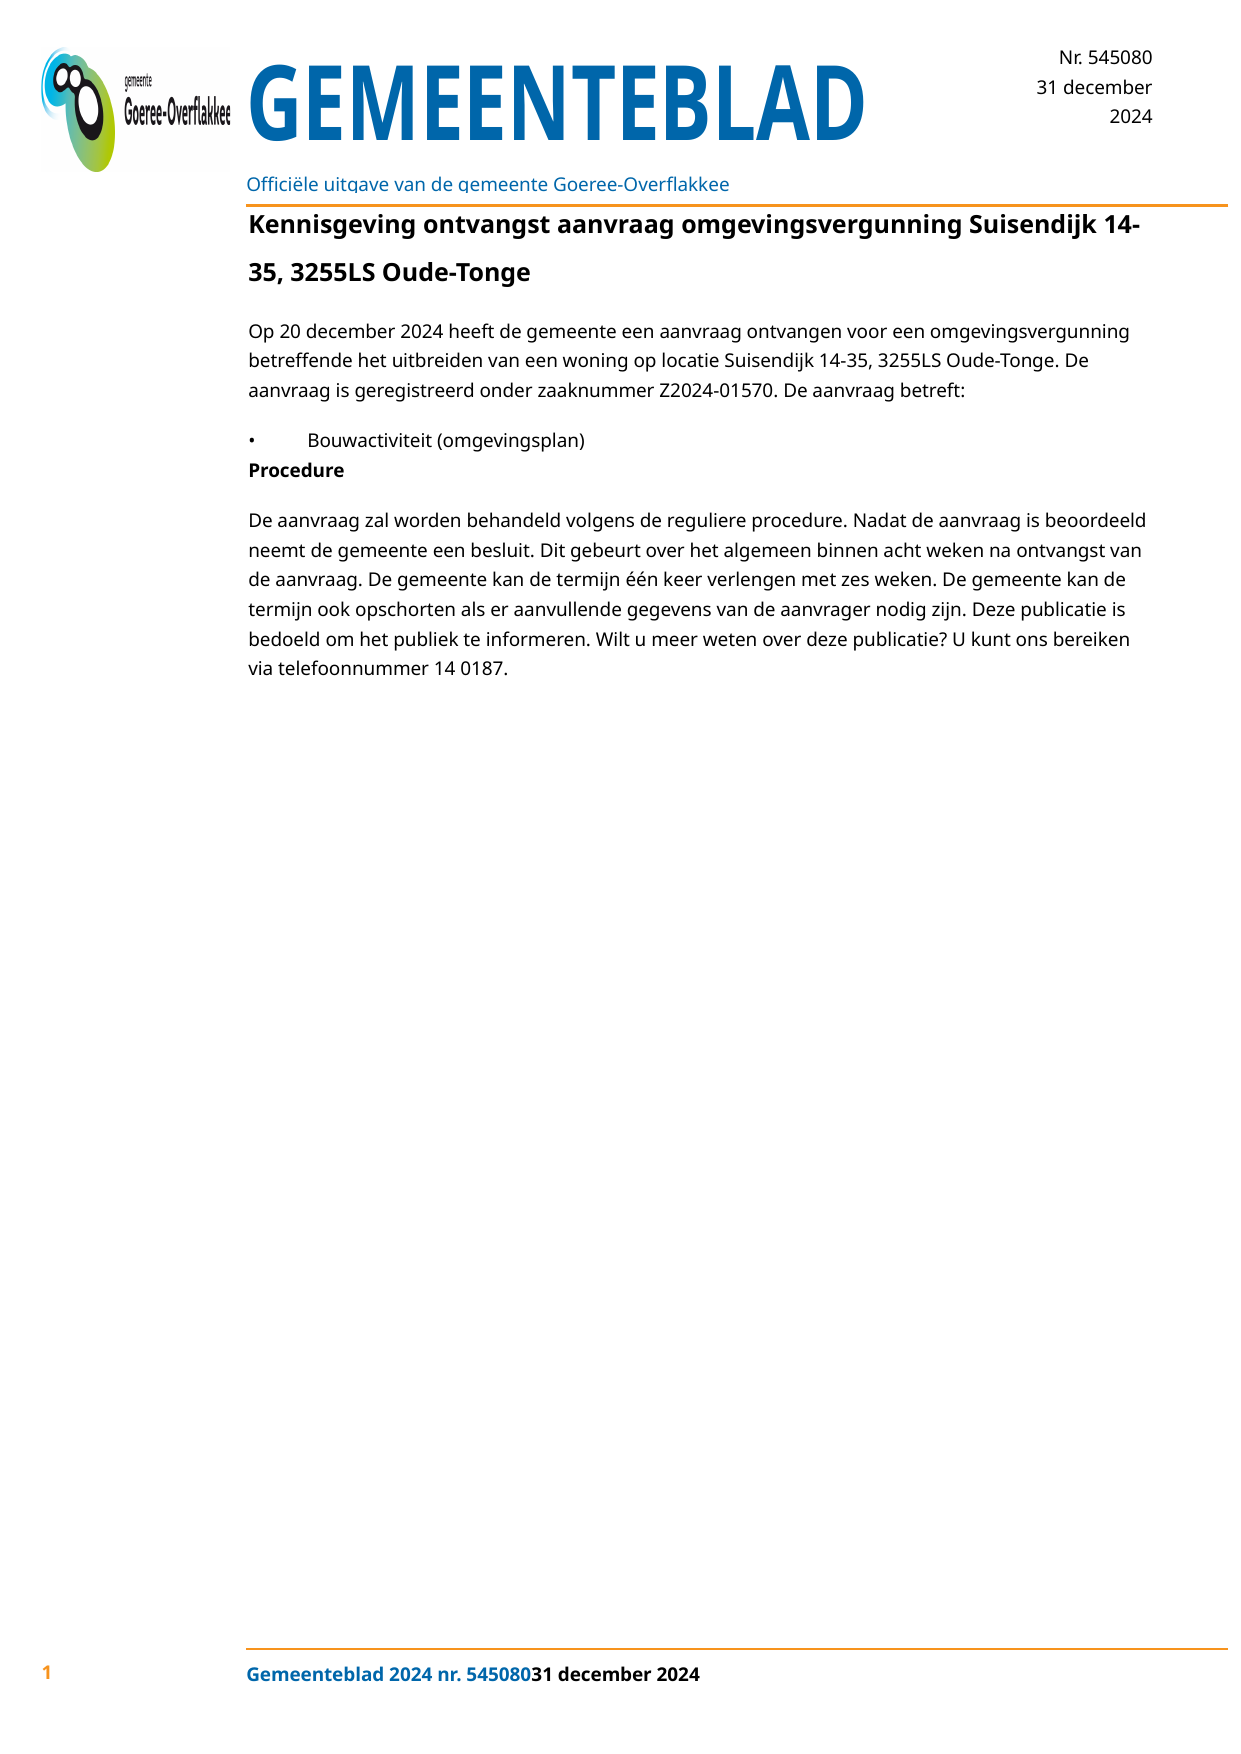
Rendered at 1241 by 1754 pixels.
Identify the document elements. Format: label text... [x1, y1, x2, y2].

text De aanvraag zal worden behandeld volgens de reguliere procedure. Nadat de aanvraag is beoordeeld neemt de gemeente een besluit. Dit gebeurt over het algemeen binnen acht weken na ontvangst van de aanvraag. De gemeente kan de termijn één keer verlengen met zes weken. De gemeente kan de termijn ook opschorten als er aanvullende gegevens van de aanvrager nodig zijn. Deze publicatie is bedoeld om het publiek te informeren. Wilt u meer weten over deze publicatie? U kunt ons bereiken via telefoonnummer 14 0187. [248, 507, 1152, 681]
picture [41, 47, 231, 172]
text Op 20 december 2024 heeft de gemeente een aanvraag ontvangen voor een omgevingsvergunning betreffende het uitbreiden van een woning op locatie Suisendijk 14-35, 3255LS Oude-Tonge. De aanvraag is geregistreerd onder zaaknummer Z2024-01570. De aanvraag betreft: [248, 318, 1152, 403]
text Kennisgeving ontvangst aanvraag omgevingsvergunning Suisendijk 14-35, 3255LS Oude-Tonge [248, 207, 1152, 288]
list Bouwactiviteit (omgevingsplan) [248, 427, 1152, 453]
text Procedure [248, 457, 1152, 483]
